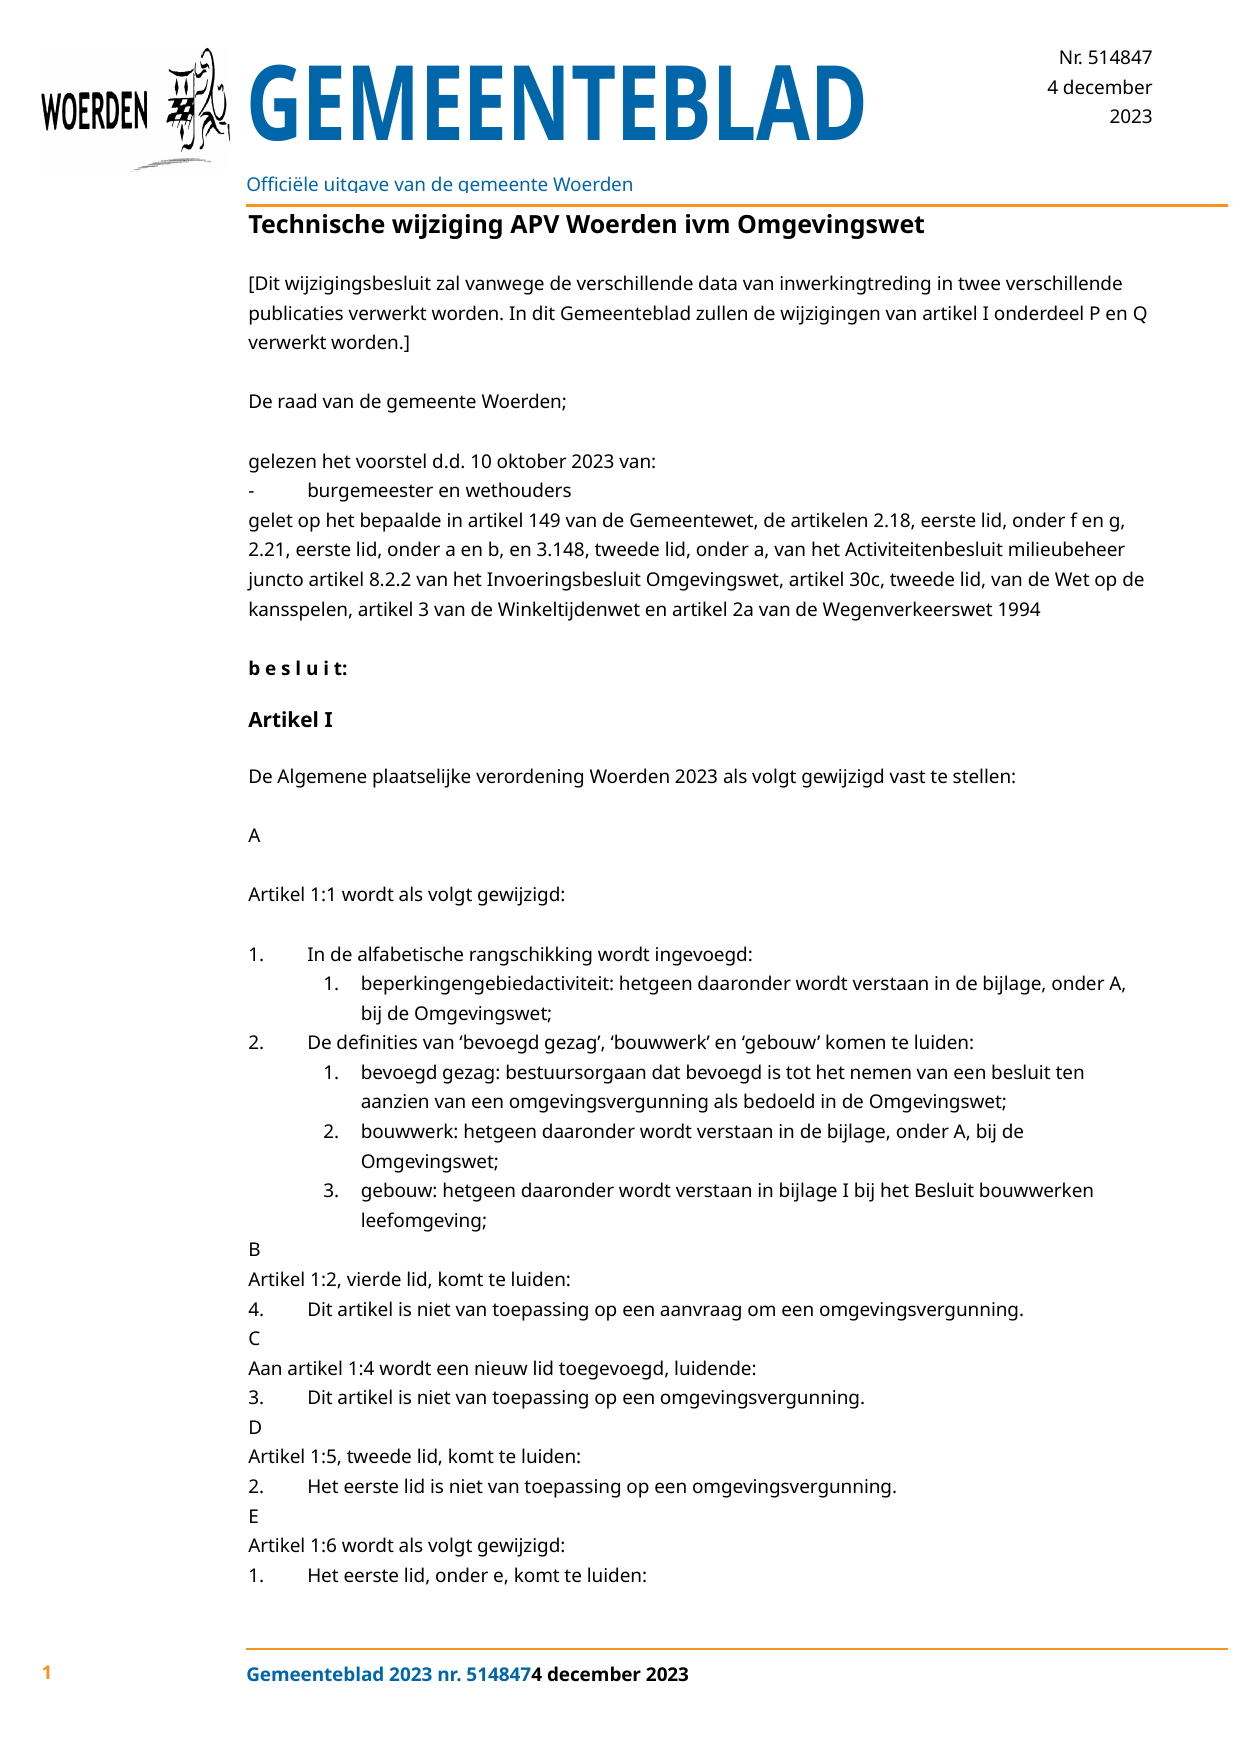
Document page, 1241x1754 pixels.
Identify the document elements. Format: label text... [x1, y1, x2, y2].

text B [248, 1237, 1152, 1262]
text Artikel 1:1 wordt als volgt gewijzigd: [248, 882, 1152, 907]
text Aan artikel 1:4 wordt een nieuw lid toegevoegd, luidende: [248, 1355, 1152, 1381]
text Artikel 1:2, vierde lid, komt te luiden: [248, 1266, 1152, 1292]
text C [248, 1325, 1152, 1351]
text b e s l u i t: [248, 655, 1152, 681]
list Het eerste lid is niet van toepassing op een omgevingsvergunning. [248, 1473, 1152, 1499]
picture [41, 47, 231, 172]
text gelet op het bepaalde in artikel 149 van de Gemeentewet, de artikelen 2.18, eerste lid, onder f en g, 2.21, eerste lid, onder a en b, en 3.148, tweede lid, onder a, van het Activiteitenbesluit milieubeheer juncto artikel 8.2.2 van het Invoeringsbesluit Omgevingswet, artikel 30c, tweede lid, van de Wet op de kansspelen, artikel 3 van de Winkeltijdenwet en artikel 2a van de Wegenverkeerswet 1994 [248, 507, 1152, 621]
list In de alfabetische rangschikking wordt ingevoegd: [248, 941, 1152, 967]
text Artikel 1:6 wordt als volgt gewijzigd: [248, 1532, 1152, 1558]
list De definities van ‘bevoegd gezag’, ‘bouwwerk’ en ‘gebouw’ komen te luiden: [248, 1029, 1152, 1055]
list Dit artikel is niet van toepassing op een omgevingsvergunning. [248, 1384, 1152, 1410]
text E [248, 1503, 1152, 1529]
text D [248, 1414, 1152, 1440]
list gebouw: hetgeen daaronder wordt verstaan in bijlage I bij het Besluit bouwwerken leefomgeving; [323, 1177, 1152, 1233]
list bevoegd gezag: bestuursorgaan dat bevoegd is tot het nemen van een besluit ten aanzien van een omgevingsvergunning als bedoeld in de Omgevingswet; [323, 1059, 1152, 1114]
text gelezen het voorstel d.d. 10 oktober 2023 van: [248, 448, 1152, 473]
list Dit artikel is niet van toepassing op een aanvraag om een omgevingsvergunning. [248, 1296, 1152, 1322]
text Artikel I [248, 705, 1152, 734]
list bouwwerk: hetgeen daaronder wordt verstaan in de bijlage, onder A, bij de Omgevingswet; [323, 1118, 1152, 1174]
text De Algemene plaatselijke verordening Woerden 2023 als volgt gewijzigd vast te stellen: [248, 763, 1152, 789]
list Het eerste lid, onder e, komt te luiden: [248, 1562, 1152, 1588]
text Technische wijziging APV Woerden ivm Omgevingswet [248, 207, 1152, 241]
text [Dit wijzigingsbesluit zal vanwege de verschillende data van inwerkingtreding in twee verschillende publicaties verwerkt worden. In dit Gemeenteblad zullen de wijzigingen van artikel I onderdeel P en Q verwerkt worden.] [248, 270, 1152, 355]
text A [248, 822, 1152, 848]
text De raad van de gemeente Woerden; [248, 389, 1152, 414]
text Artikel 1:5, tweede lid, komt te luiden: [248, 1444, 1152, 1469]
list burgemeester en wethouders [248, 477, 1152, 503]
list beperkingengebiedactiviteit: hetgeen daaronder wordt verstaan in de bijlage, onder A, bij de Omgevingswet; [323, 970, 1152, 1026]
